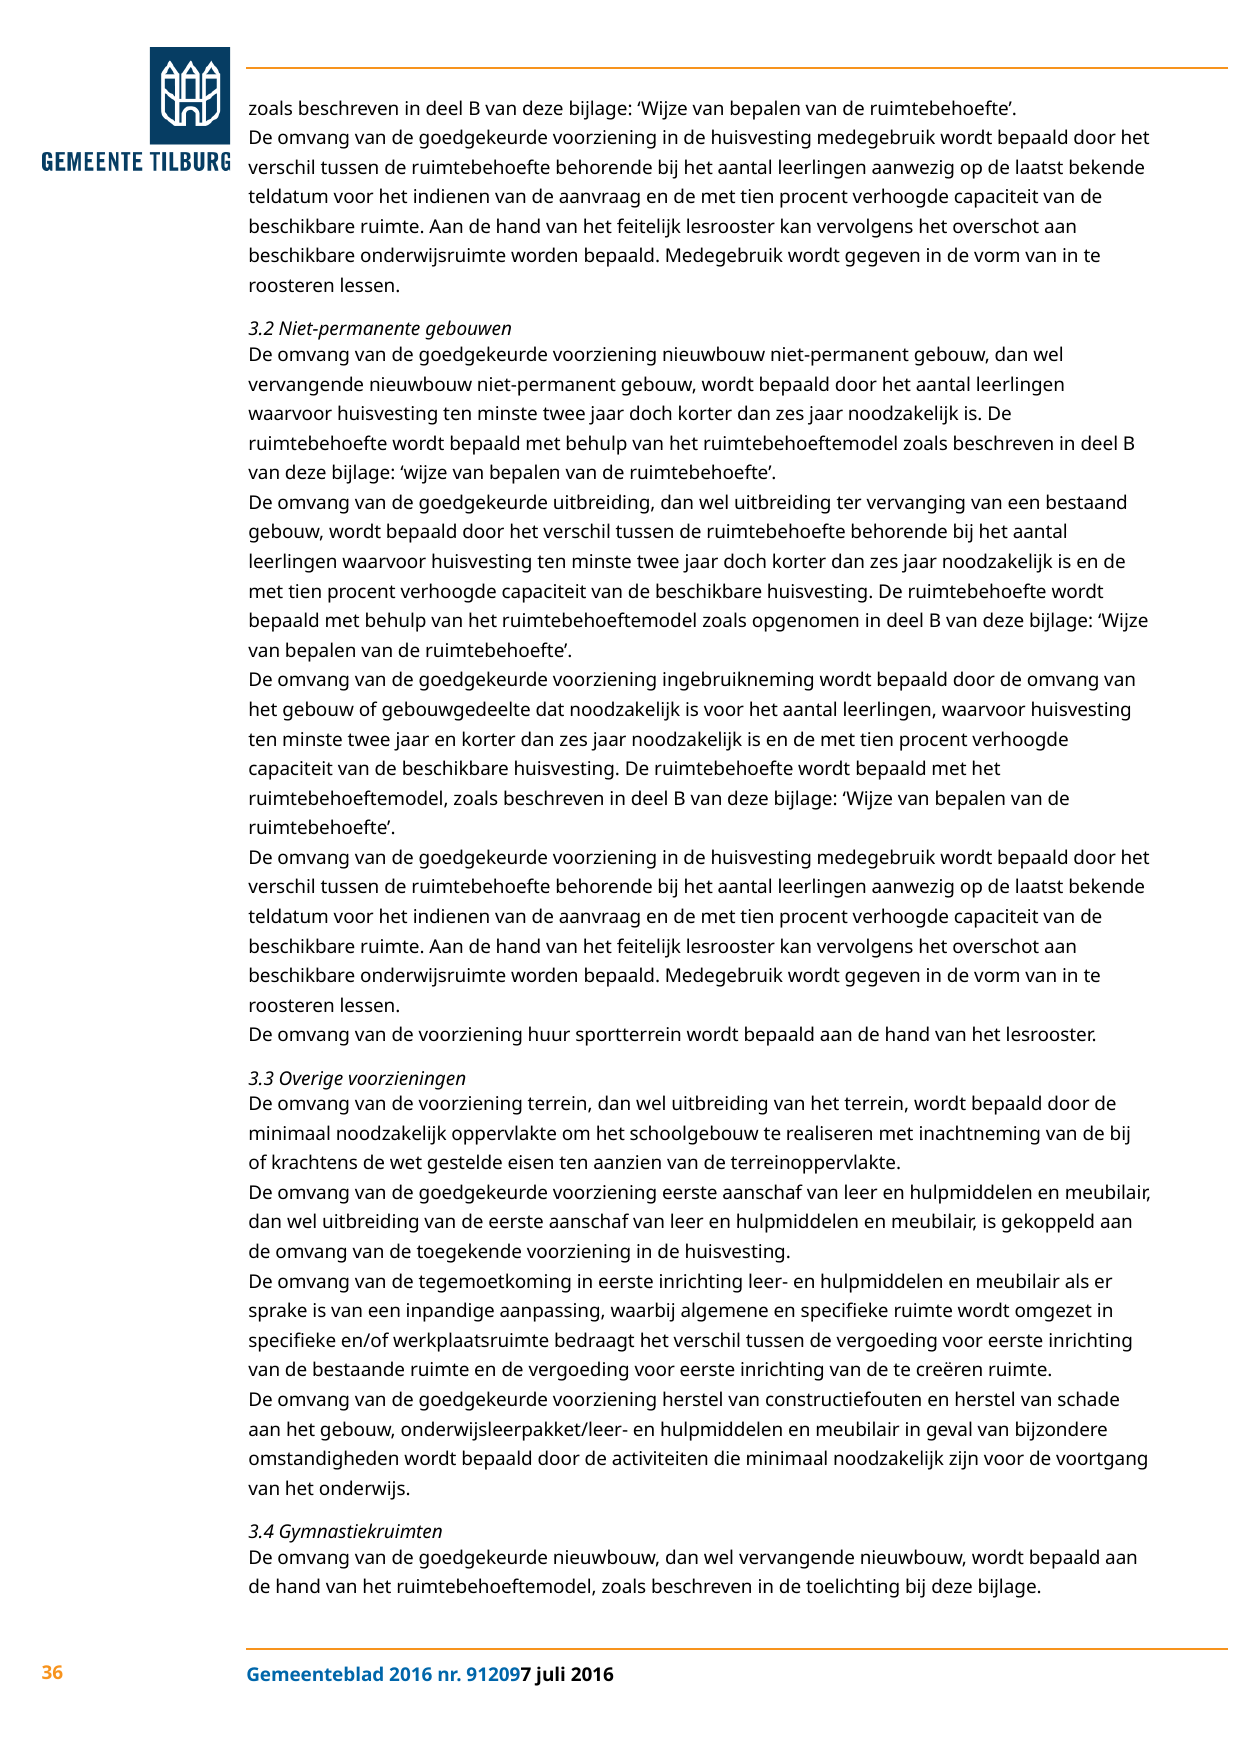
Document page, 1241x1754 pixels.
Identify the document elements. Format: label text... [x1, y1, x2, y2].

text De omvang van de goedgekeurde nieuwbouw, dan wel vervangende nieuwbouw, wordt bepaald aan de hand van het ruimtebehoeftemodel, zoals beschreven in de toelichting bij deze bijlage. [248, 1544, 1152, 1599]
text De omvang van de goedgekeurde uitbreiding, dan wel uitbreiding ter vervanging van een bestaand gebouw, wordt bepaald door het verschil tussen de ruimtebehoefte behorende bij het aantal leerlingen waarvoor huisvesting ten minste twee jaar doch korter dan zes jaar noodzakelijk is en de met tien procent verhoogde capaciteit van de beschikbare huisvesting. De ruimtebehoefte wordt bepaald met behulp van het ruimtebehoeftemodel zoals opgenomen in deel B van deze bijlage: ‘Wijze van bepalen van de ruimtebehoefte’. [248, 489, 1152, 663]
text De omvang van de tegemoetkoming in eerste inrichting leer- en hulpmiddelen en meubilair als er sprake is van een inpandige aanpassing, waarbij algemene en specifieke ruimte wordt omgezet in specifieke en/of werkplaatsruimte bedraagt het verschil tussen de vergoeding voor eerste inrichting van de bestaande ruimte en de vergoeding voor eerste inrichting van de te creëren ruimte. [248, 1268, 1152, 1382]
text De omvang van de voorziening terrein, dan wel uitbreiding van het terrein, wordt bepaald door de minimaal noodzakelijk oppervlakte om het schoolgebouw te realiseren met inachtneming van de bij of krachtens de wet gestelde eisen ten aanzien van de terreinoppervlakte. [248, 1090, 1152, 1175]
text 3.3 Overige voorzieningen [248, 1065, 1152, 1090]
text De omvang van de voorziening huur sportterrein wordt bepaald aan de hand van het lesrooster. [248, 1022, 1152, 1047]
text 3.4 Gymnastiekruimten [248, 1518, 1152, 1544]
text zoals beschreven in deel B van deze bijlage: ‘Wijze van bepalen van de ruimtebehoefte’. [248, 95, 1152, 121]
picture [41, 47, 231, 172]
text De omvang van de goedgekeurde voorziening eerste aanschaf van leer en hulpmiddelen en meubilair, dan wel uitbreiding van de eerste aanschaf van leer en hulpmiddelen en meubilair, is gekoppeld aan de omvang van de toegekende voorziening in de huisvesting. [248, 1179, 1152, 1264]
text De omvang van de goedgekeurde voorziening in de huisvesting medegebruik wordt bepaald door het verschil tussen de ruimtebehoefte behorende bij het aantal leerlingen aanwezig op de laatst bekende teldatum voor het indienen van de aanvraag en de met tien procent verhoogde capaciteit van de beschikbare ruimte. Aan de hand van het feitelijk lesrooster kan vervolgens het overschot aan beschikbare onderwijsruimte worden bepaald. Medegebruik wordt gegeven in de vorm van in te roosteren lessen. [248, 124, 1152, 298]
text De omvang van de goedgekeurde voorziening herstel van constructiefouten en herstel van schade aan het gebouw, onderwijsleerpakket/leer- en hulpmiddelen en meubilair in geval van bijzondere omstandigheden wordt bepaald door de activiteiten die minimaal noodzakelijk zijn voor de voortgang van het onderwijs. [248, 1386, 1152, 1501]
text 3.2 Niet-permanente gebouwen [248, 315, 1152, 341]
text De omvang van de goedgekeurde voorziening nieuwbouw niet-permanent gebouw, dan wel vervangende nieuwbouw niet-permanent gebouw, wordt bepaald door het aantal leerlingen waarvoor huisvesting ten minste twee jaar doch korter dan zes jaar noodzakelijk is. De ruimtebehoefte wordt bepaald met behulp van het ruimtebehoeftemodel zoals beschreven in deel B van deze bijlage: ‘wijze van bepalen van de ruimtebehoefte’. [248, 341, 1152, 485]
text De omvang van de goedgekeurde voorziening in de huisvesting medegebruik wordt bepaald door het verschil tussen de ruimtebehoefte behorende bij het aantal leerlingen aanwezig op de laatst bekende teldatum voor het indienen van de aanvraag en de met tien procent verhoogde capaciteit van de beschikbare ruimte. Aan de hand van het feitelijk lesrooster kan vervolgens het overschot aan beschikbare onderwijsruimte worden bepaald. Medegebruik wordt gegeven in de vorm van in te roosteren lessen. [248, 844, 1152, 1018]
text De omvang van de goedgekeurde voorziening ingebruikneming wordt bepaald door de omvang van het gebouw of gebouwgedeelte dat noodzakelijk is voor het aantal leerlingen, waarvoor huisvesting ten minste twee jaar en korter dan zes jaar noodzakelijk is en de met tien procent verhoogde capaciteit van de beschikbare huisvesting. De ruimtebehoefte wordt bepaald met het ruimtebehoeftemodel, zoals beschreven in deel B van deze bijlage: ‘Wijze van bepalen van de ruimtebehoefte’. [248, 667, 1152, 840]
